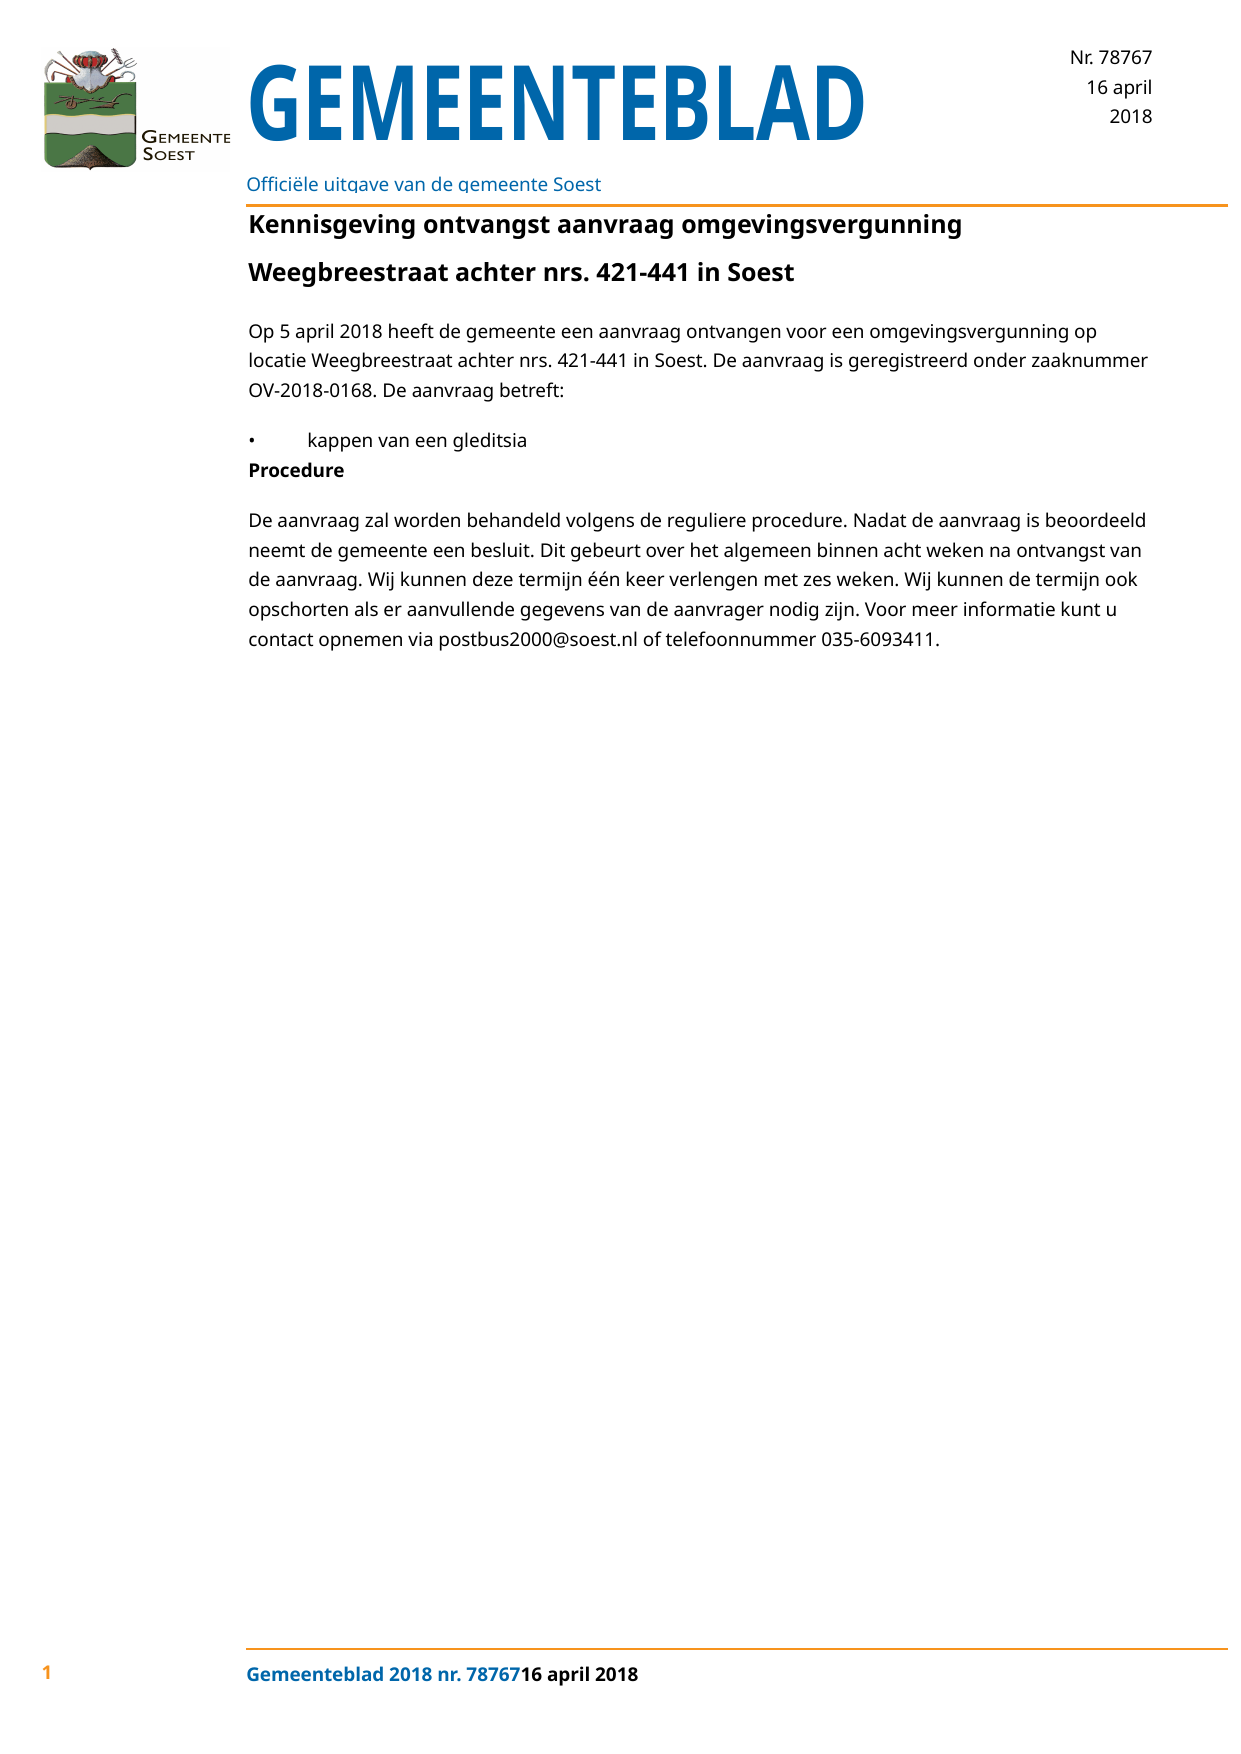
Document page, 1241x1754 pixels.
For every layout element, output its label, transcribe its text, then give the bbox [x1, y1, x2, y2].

text De aanvraag zal worden behandeld volgens de reguliere procedure. Nadat de aanvraag is beoordeeld neemt de gemeente een besluit. Dit gebeurt over het algemeen binnen acht weken na ontvangst van de aanvraag. Wij kunnen deze termijn één keer verlengen met zes weken. Wij kunnen de termijn ook opschorten als er aanvullende gegevens van de aanvrager nodig zijn. Voor meer informatie kunt u contact opnemen via postbus2000@soest.nl of telefoonnummer 035-6093411. [248, 507, 1152, 652]
text Op 5 april 2018 heeft de gemeente een aanvraag ontvangen voor een omgevingsvergunning op locatie Weegbreestraat achter nrs. 421-441 in Soest. De aanvraag is geregistreerd onder zaaknummer OV-2018-0168. De aanvraag betreft: [248, 318, 1152, 403]
text Procedure [248, 457, 1152, 483]
picture [41, 47, 231, 172]
list kappen van een gleditsia [248, 427, 1152, 453]
text Kennisgeving ontvangst aanvraag omgevingsvergunning Weegbreestraat achter nrs. 421-441 in Soest [248, 207, 1152, 288]
